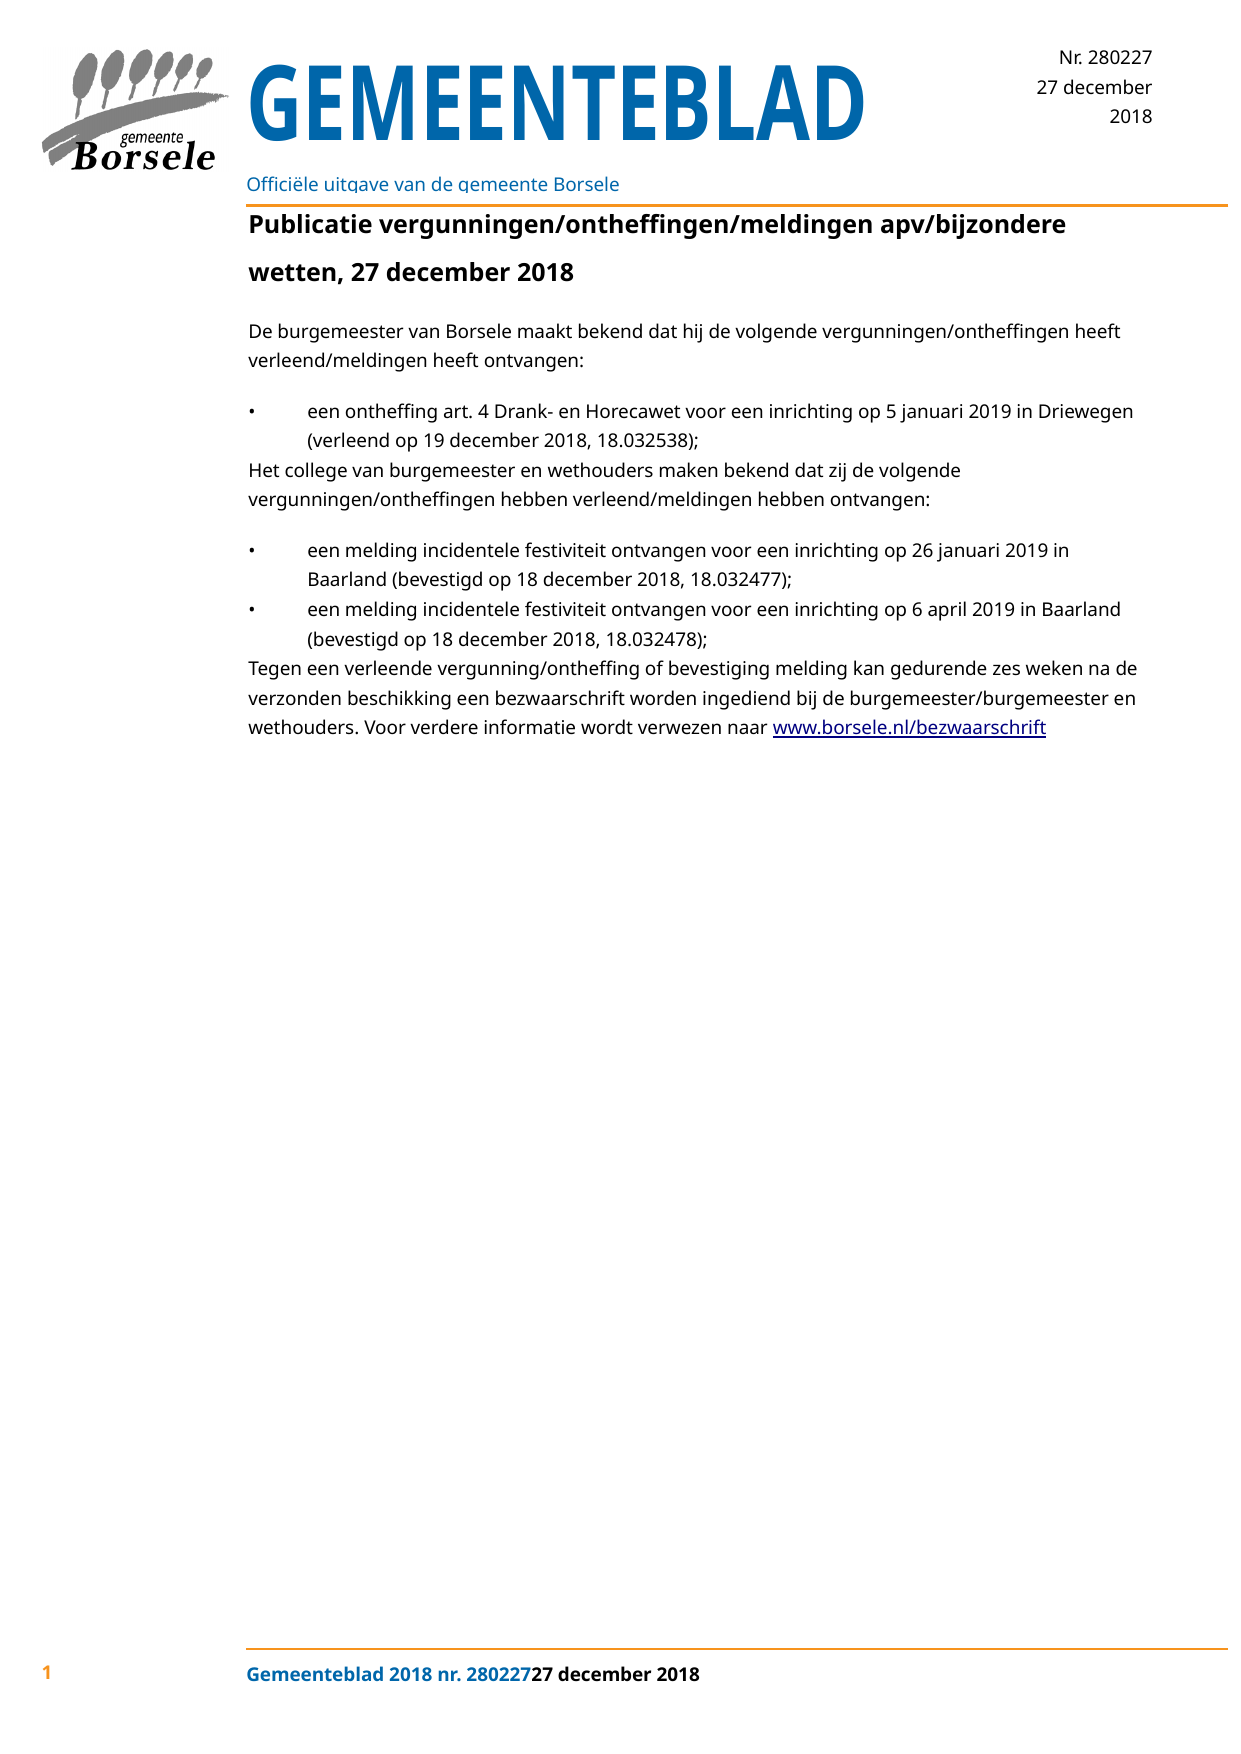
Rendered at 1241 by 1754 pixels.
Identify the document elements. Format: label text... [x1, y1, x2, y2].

list een ontheffing art. 4 Drank- en Horecawet voor een inrichting op 5 januari 2019 in Driewegen (verleend op 19 december 2018, 18.032538); [248, 398, 1152, 453]
text Publicatie vergunningen/ontheffingen/meldingen apv/bijzondere wetten, 27 december 2018 [248, 207, 1152, 288]
list een melding incidentele festiviteit ontvangen voor een inrichting op 26 januari 2019 in Baarland (bevestigd op 18 december 2018, 18.032477); [248, 537, 1152, 592]
picture [41, 47, 231, 172]
text Het college van burgemeester en wethouders maken bekend dat zij de volgende vergunningen/ontheffingen hebben verleend/meldingen hebben ontvangen: [248, 457, 1152, 512]
text Tegen een verleende vergunning/ontheffing of bevestiging melding kan gedurende zes weken na de verzonden beschikking een bezwaarschrift worden ingediend bij de burgemeester/burgemeester en wethouders. Voor verdere informatie wordt verwezen naar www.borsele.nl/bezwaarschrift [248, 655, 1152, 740]
list een melding incidentele festiviteit ontvangen voor een inrichting op 6 april 2019 in Baarland (bevestigd op 18 december 2018, 18.032478); [248, 596, 1152, 652]
text De burgemeester van Borsele maakt bekend dat hij de volgende vergunningen/ontheffingen heeft verleend/meldingen heeft ontvangen: [248, 318, 1152, 373]
